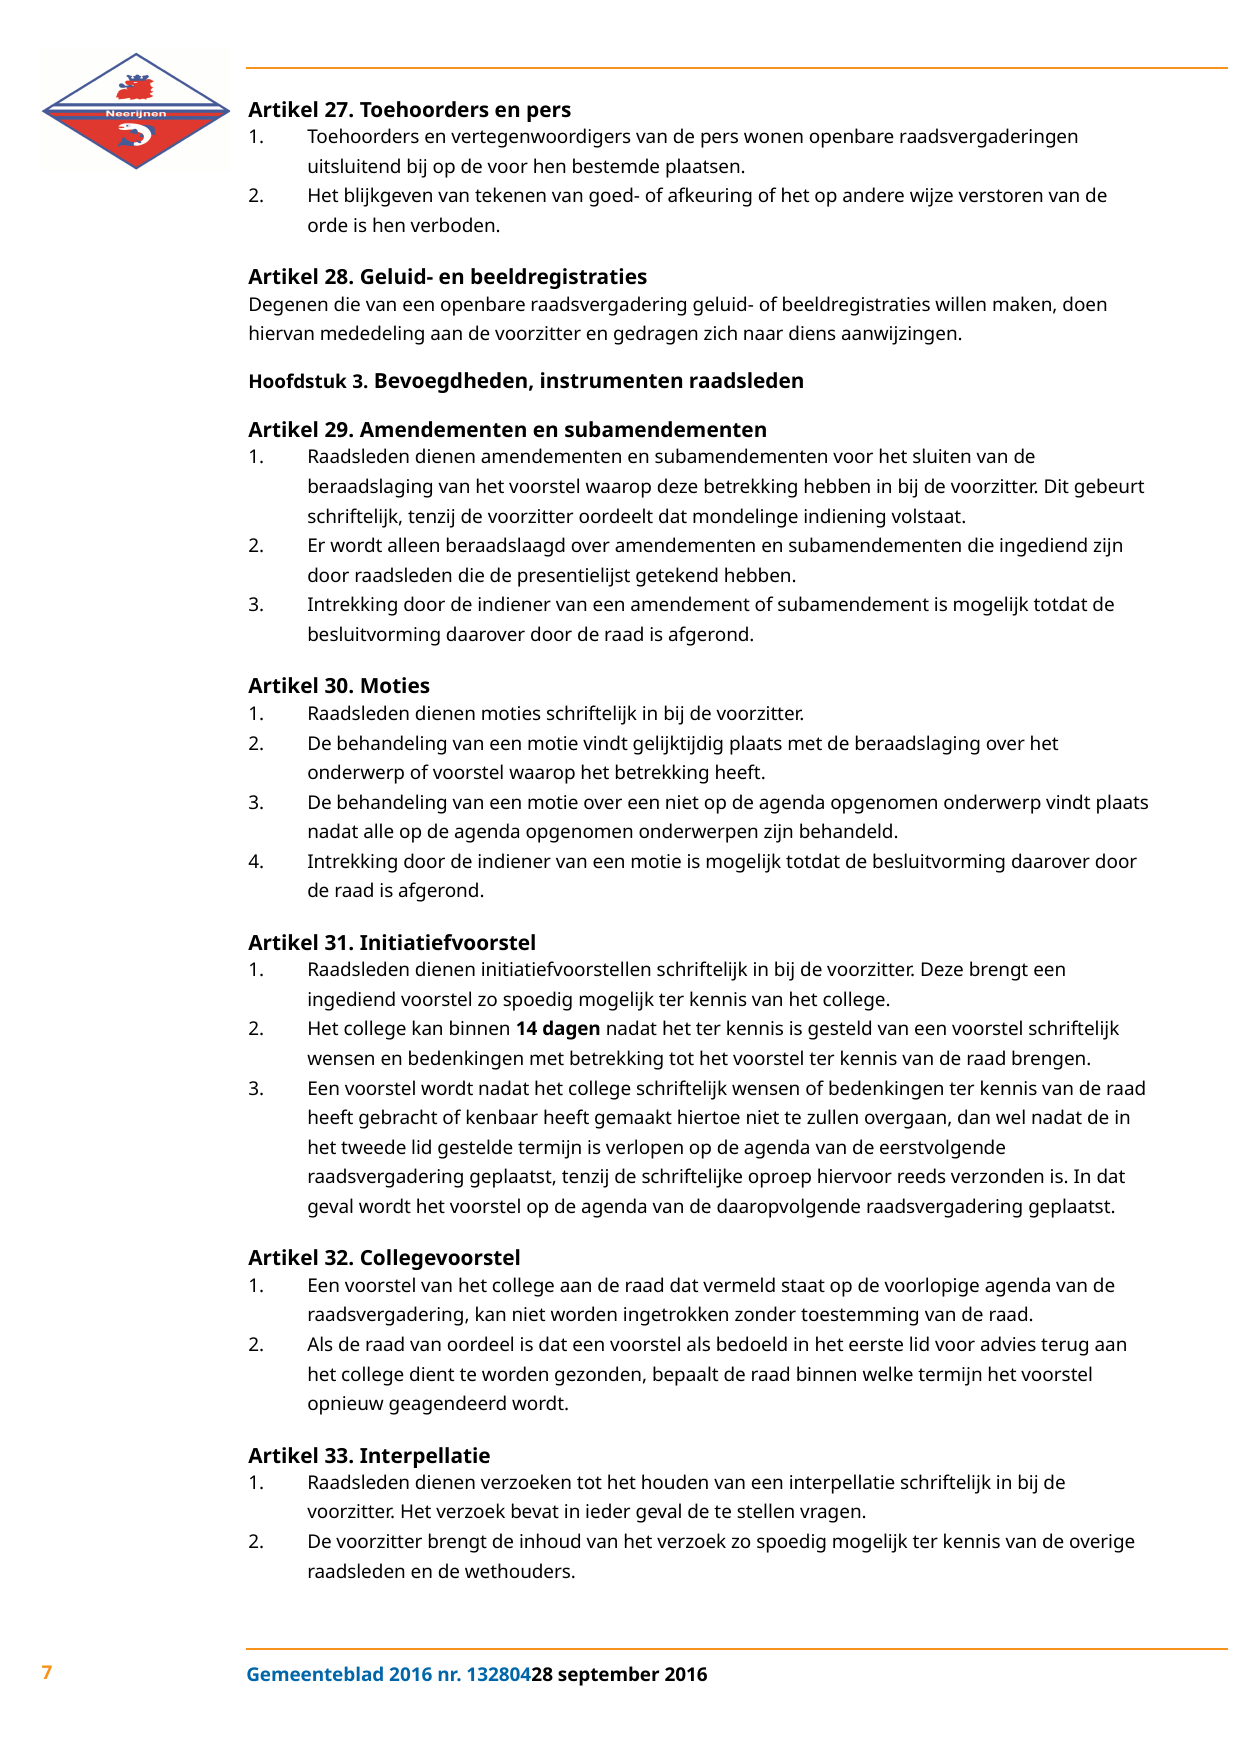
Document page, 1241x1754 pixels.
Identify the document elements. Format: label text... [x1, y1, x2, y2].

list Er wordt alleen beraadslaagd over amendementen en subamendementen die ingediend zijn door raadsleden die de presentielijst getekend hebben. [248, 532, 1152, 588]
text Degenen die van een openbare raadsvergadering geluid- of beeldregistraties willen maken, doen hiervan mededeling aan de voorzitter en gedragen zich naar diens aanwijzingen. [248, 291, 1152, 346]
text Hoofdstuk 3. Bevoegdheden, instrumenten raadsleden [248, 366, 1152, 394]
list De behandeling van een motie vindt gelijktijdig plaats met de beraadslaging over het onderwerp of voorstel waarop het betrekking heeft. [248, 730, 1152, 785]
list Raadsleden dienen amendementen en subamendementen voor het sluiten van de beraadslaging van het voorstel waarop deze betrekking hebben in bij de voorzitter. Dit gebeurt schriftelijk, tenzij de voorzitter oordeelt dat mondelinge indiening volstaat. [248, 444, 1152, 529]
text Artikel 32. Collegevoorstel [248, 1243, 1152, 1272]
list De voorzitter brengt de inhoud van het verzoek zo spoedig mogelijk ter kennis van de overige raadsleden en de wethouders. [248, 1528, 1152, 1584]
text Artikel 33. Interpellatie [248, 1441, 1152, 1469]
text Artikel 28. Geluid- en beeldregistraties [248, 262, 1152, 291]
text Artikel 30. Moties [248, 672, 1152, 700]
list Intrekking door de indiener van een amendement of subamendement is mogelijk totdat de besluitvorming daarover door de raad is afgerond. [248, 592, 1152, 647]
list Een voorstel wordt nadat het college schriftelijk wensen of bedenkingen ter kennis van de raad heeft gebracht of kenbaar heeft gemaakt hiertoe niet te zullen overgaan, dan wel nadat de in het tweede lid gestelde termijn is verlopen op de agenda van de eerstvolgende raadsvergadering geplaatst, tenzij de schriftelijke oproep hiervoor reeds verzonden is. In dat geval wordt het voorstel op de agenda van de daaropvolgende raadsvergadering geplaatst. [248, 1075, 1152, 1219]
list Het blijkgeven van tekenen van goed- of afkeuring of het op andere wijze verstoren van de orde is hen verboden. [248, 182, 1152, 238]
text Artikel 27. Toehoorders en pers [248, 95, 1152, 123]
list Als de raad van oordeel is dat een voorstel als bedoeld in het eerste lid voor advies terug aan het college dient te worden gezonden, bepaalt de raad binnen welke termijn het voorstel opnieuw geagendeerd wordt. [248, 1331, 1152, 1416]
list De behandeling van een motie over een niet op de agenda opgenomen onderwerp vindt plaats nadat alle op de agenda opgenomen onderwerpen zijn behandeld. [248, 789, 1152, 844]
list Raadsleden dienen verzoeken tot het houden van een interpellatie schriftelijk in bij de voorzitter. Het verzoek bevat in ieder geval de te stellen vragen. [248, 1469, 1152, 1524]
list Raadsleden dienen moties schriftelijk in bij de voorzitter. [248, 700, 1152, 726]
list Toehoorders en vertegenwoordigers van de pers wonen openbare raadsvergaderingen uitsluitend bij op de voor hen bestemde plaatsen. [248, 123, 1152, 178]
text Artikel 31. Initiatiefvoorstel [248, 928, 1152, 956]
list Intrekking door de indiener van een motie is mogelijk totdat de besluitvorming daarover door de raad is afgerond. [248, 848, 1152, 903]
picture [41, 47, 231, 172]
list Het college kan binnen 14 dagen nadat het ter kennis is gesteld van een voorstel schriftelijk wensen en bedenkingen met betrekking tot het voorstel ter kennis van de raad brengen. [248, 1016, 1152, 1071]
list Een voorstel van het college aan de raad dat vermeld staat op de voorlopige agenda van de raadsvergadering, kan niet worden ingetrokken zonder toestemming van de raad. [248, 1272, 1152, 1327]
text Artikel 29. Amendementen en subamendementen [248, 415, 1152, 444]
list Raadsleden dienen initiatiefvoorstellen schriftelijk in bij de voorzitter. Deze brengt een ingediend voorstel zo spoedig mogelijk ter kennis van het college. [248, 956, 1152, 1012]
